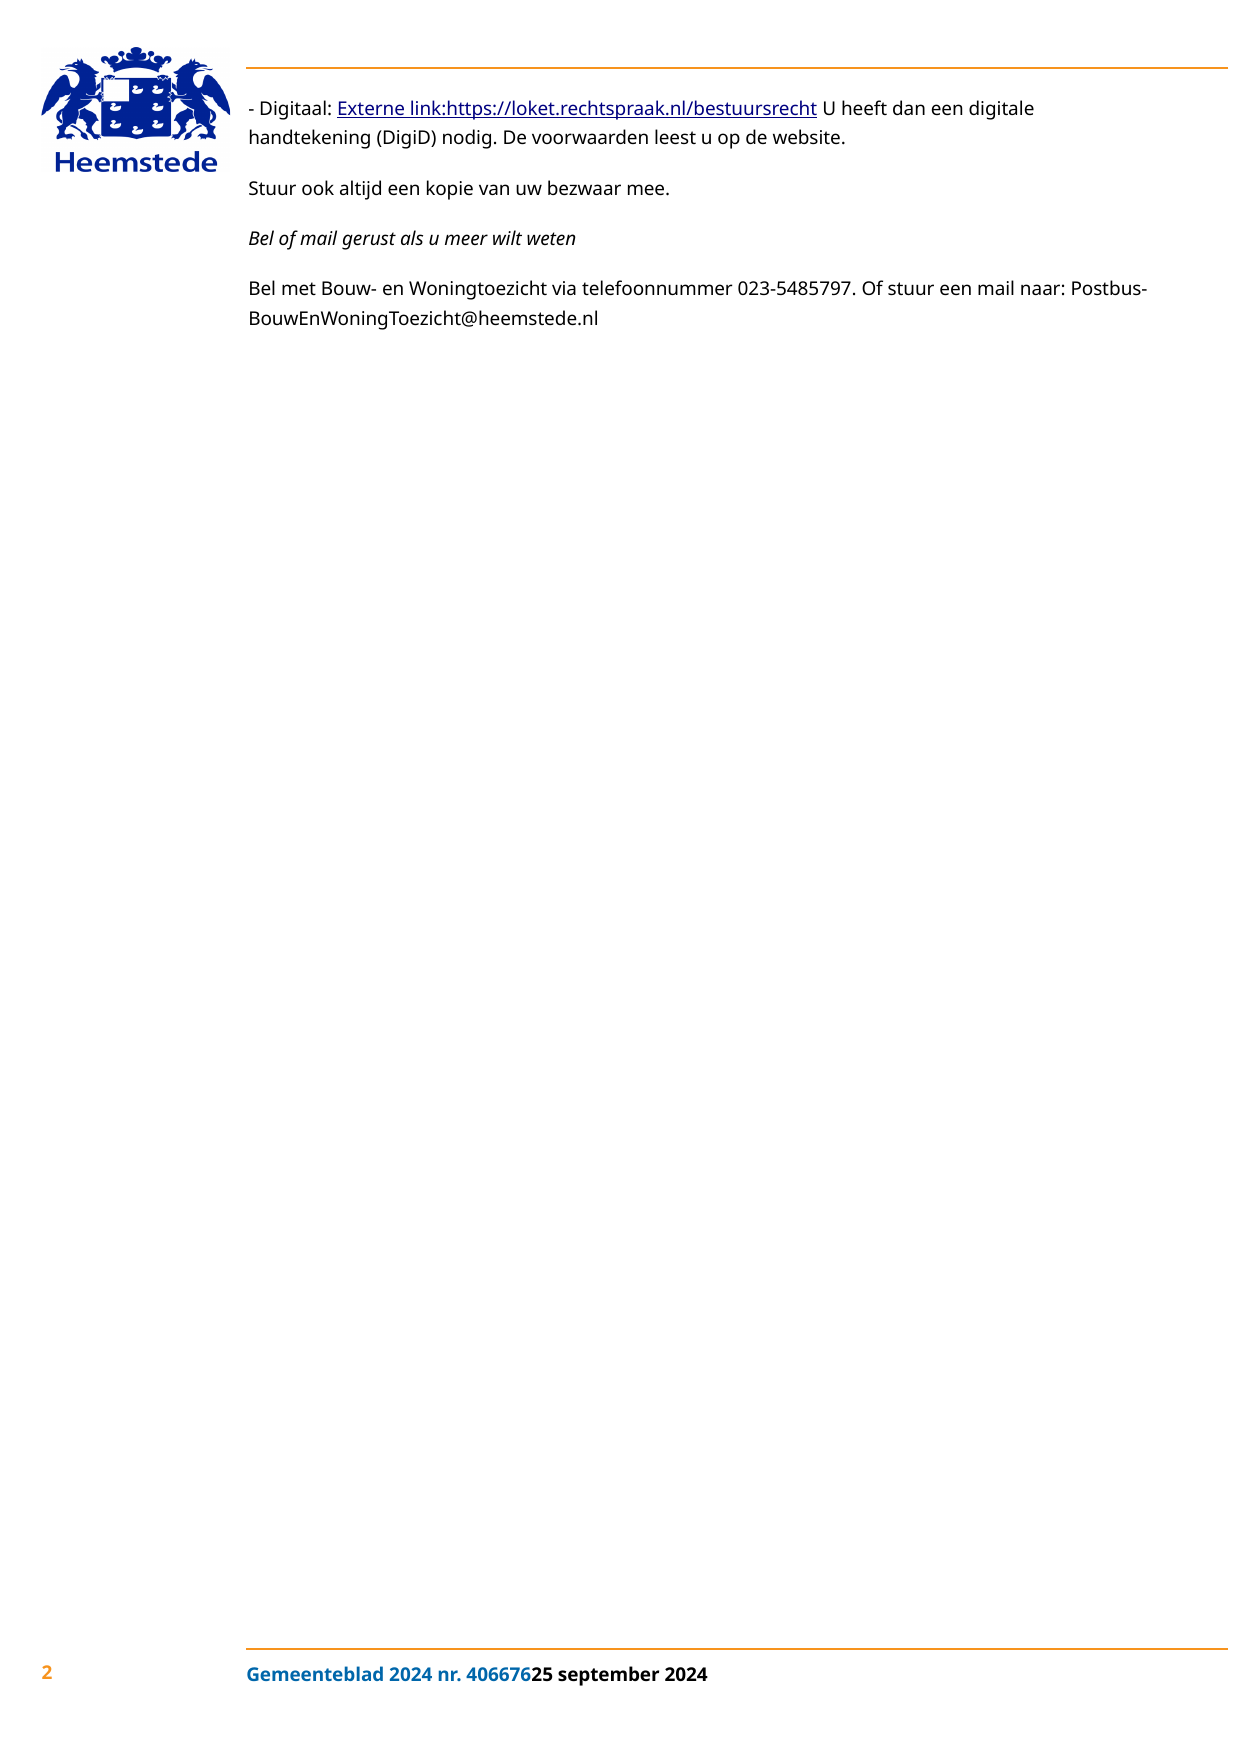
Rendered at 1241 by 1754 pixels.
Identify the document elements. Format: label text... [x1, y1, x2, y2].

picture [41, 47, 231, 172]
text Bel of mail gerust als u meer wilt weten [248, 225, 1152, 251]
text - Digitaal: Externe link:https://loket.rechtspraak.nl/bestuursrecht U heeft dan een digitale handtekening (DigiD) nodig. De voorwaarden leest u op de website. [248, 95, 1152, 150]
text Bel met Bouw- en Woningtoezicht via telefoonnummer 023-5485797. Of stuur een mail naar: Postbus-BouwEnWoningToezicht@heemstede.nl [248, 276, 1152, 331]
text Stuur ook altijd een kopie van uw bezwaar mee. [248, 175, 1152, 201]
